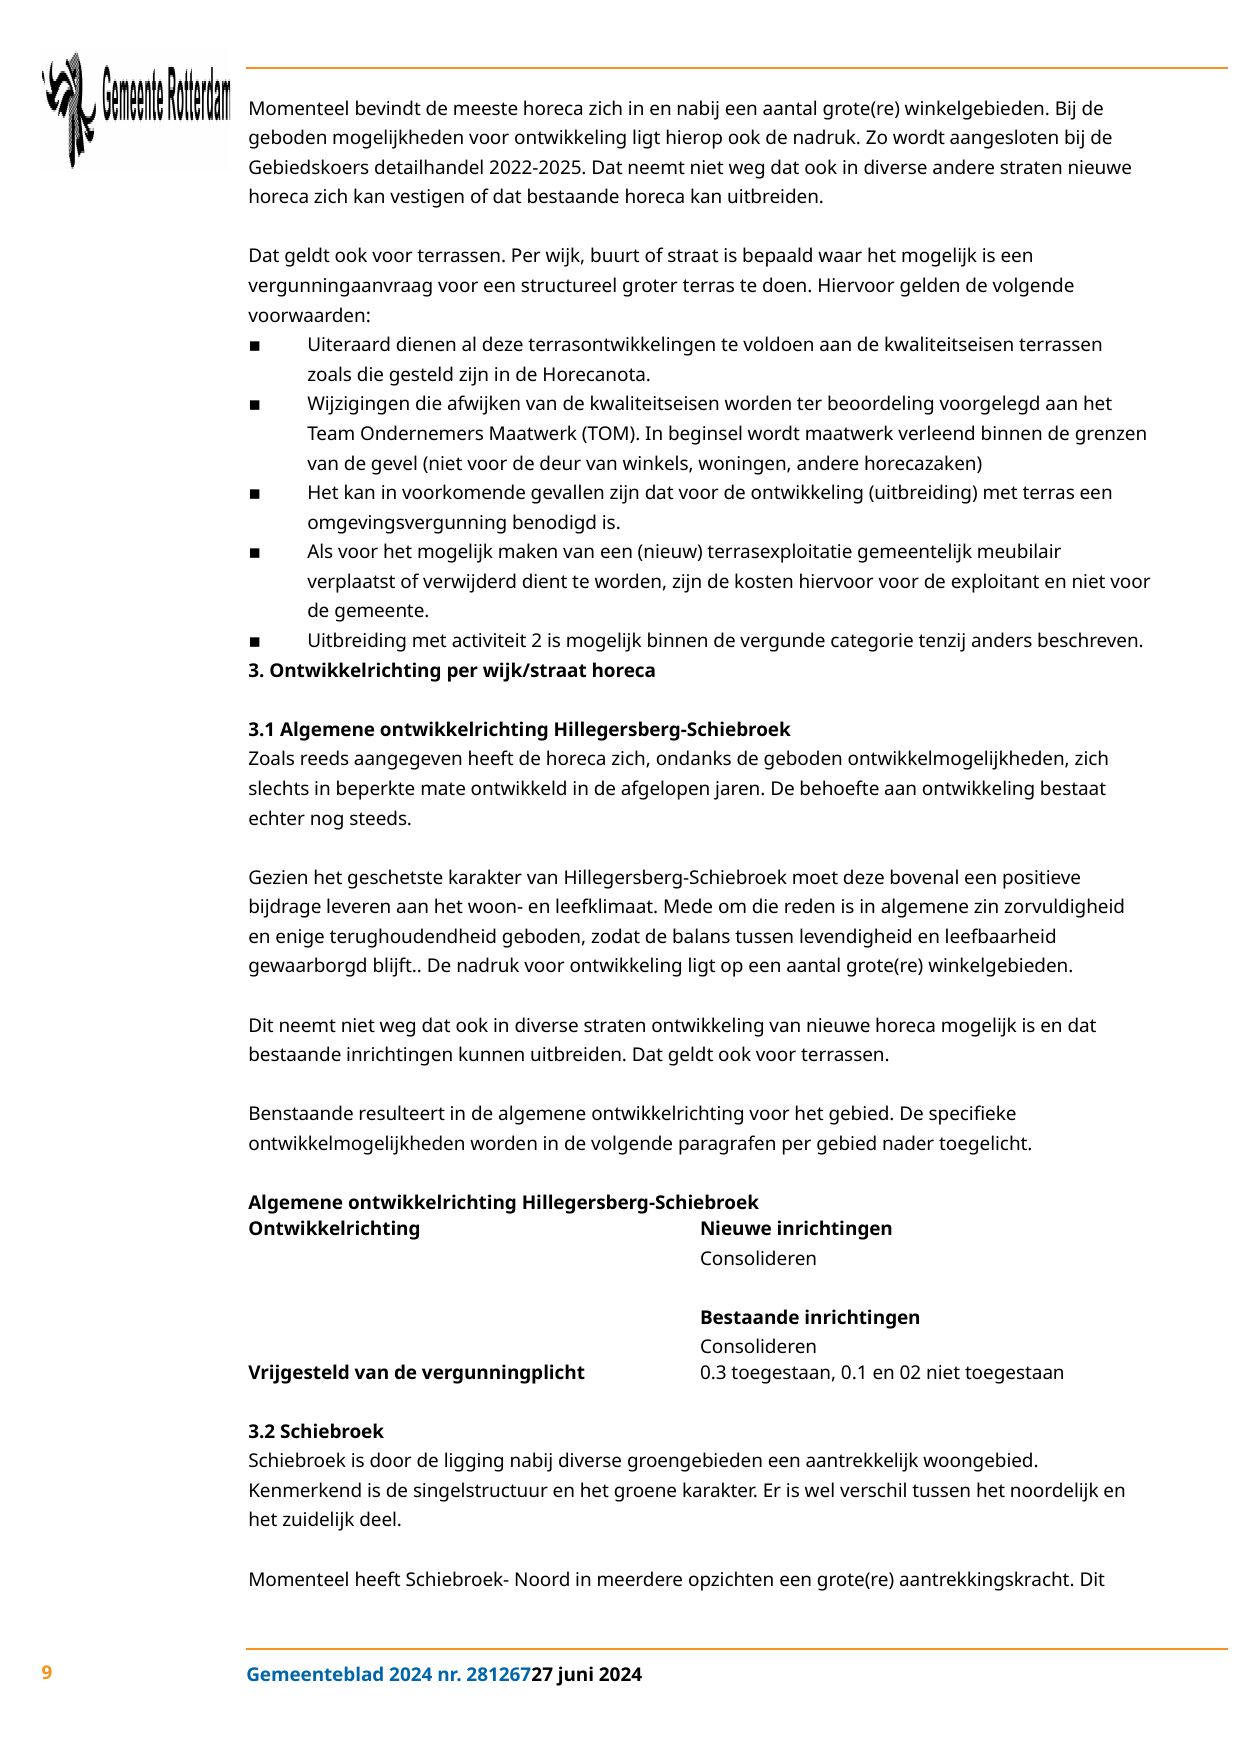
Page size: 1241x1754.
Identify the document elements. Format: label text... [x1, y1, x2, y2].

table_header Algemene ontwikkelrichting Hillegersberg-Schiebroek [248, 1190, 1152, 1215]
list Wijzigingen die afwijken van de kwaliteitseisen worden ter beoordeling voorgelegd aan het Team Ondernemers Maatwerk (TOM). In beginsel wordt maatwerk verleend binnen de grenzen van de gevel (niet voor de deur van winkels, woningen, andere horecazaken) [248, 391, 1152, 476]
text 3.1 Algemene ontwikkelrichting Hillegersberg-Schiebroek [248, 716, 1152, 742]
text Dit neemt niet weg dat ook in diverse straten ontwikkeling van nieuwe horeca mogelijk is en dat bestaande inrichtingen kunnen uitbreiden. Dat geldt ook voor terrassen. [248, 1012, 1152, 1067]
table_cell Vrijgesteld van de vergunningplicht [248, 1359, 700, 1385]
text Benstaande resulteert in de algemene ontwikkelrichting voor het gebied. De specifieke ontwikkelmogelijkheden worden in de volgende paragrafen per gebied nader toegelicht. [248, 1101, 1152, 1156]
text Momenteel heeft Schiebroek- Noord in meerdere opzichten een grote(re) aantrekkingskracht. Dit [248, 1566, 1152, 1591]
text 3. Ontwikkelrichting per wijk/straat horeca [248, 657, 1152, 683]
table_cell Nieuwe inrichtingen Consolideren Bestaande inrichtingen Consolideren [700, 1215, 1152, 1359]
text 3.2 Schiebroek [248, 1418, 1152, 1443]
list Het kan in voorkomende gevallen zijn dat voor de ontwikkeling (uitbreiding) met terras een omgevingsvergunning benodigd is. [248, 479, 1152, 535]
list Uiteraard dienen al deze terrasontwikkelingen te voldoen aan de kwaliteitseisen terrassen zoals die gesteld zijn in de Horecanota. [248, 331, 1152, 387]
table_cell Ontwikkelrichting [248, 1215, 700, 1359]
list Uitbreiding met activiteit 2 is mogelijk binnen de vergunde categorie tenzij anders beschreven. [248, 627, 1152, 653]
text Schiebroek is door de ligging nabij diverse groengebieden een aantrekkelijk woongebied. Kenmerkend is de singelstructuur en het groene karakter. Er is wel verschil tussen het noordelijk en het zuidelijk deel. [248, 1447, 1152, 1532]
text Zoals reeds aangegeven heeft de horeca zich, ondanks de geboden ontwikkelmogelijkheden, zich slechts in beperkte mate ontwikkeld in de afgelopen jaren. De behoefte aan ontwikkeling bestaat echter nog steeds. [248, 746, 1152, 831]
text Momenteel bevindt de meeste horeca zich in en nabij een aantal grote(re) winkelgebieden. Bij de geboden mogelijkheden voor ontwikkeling ligt hierop ook de nadruk. Zo wordt aangesloten bij de Gebiedskoers detailhandel 2022-2025. Dat neemt niet weg dat ook in diverse andere straten nieuwe horeca zich kan vestigen of dat bestaande horeca kan uitbreiden. [248, 95, 1152, 209]
picture [41, 47, 231, 172]
table_cell 0.3 toegestaan, 0.1 en 02 niet toegestaan [700, 1359, 1152, 1385]
text Dat geldt ook voor terrassen. Per wijk, buurt of straat is bepaald waar het mogelijk is een vergunningaanvraag voor een structureel groter terras te doen. Hiervoor gelden de volgende voorwaarden: [248, 243, 1152, 328]
list Als voor het mogelijk maken van een (nieuw) terrasexploitatie gemeentelijk meubilair verplaatst of verwijderd dient te worden, zijn de kosten hiervoor voor de exploitant en niet voor de gemeente. [248, 538, 1152, 623]
text Gezien het geschetste karakter van Hillegersberg-Schiebroek moet deze bovenal een positieve bijdrage leveren aan het woon- en leefklimaat. Mede om die reden is in algemene zin zorvuldigheid en enige terughoudendheid geboden, zodat de balans tussen levendigheid en leefbaarheid gewaarborgd blijft.. De nadruk voor ontwikkeling ligt op een aantal grote(re) winkelgebieden. [248, 864, 1152, 978]
